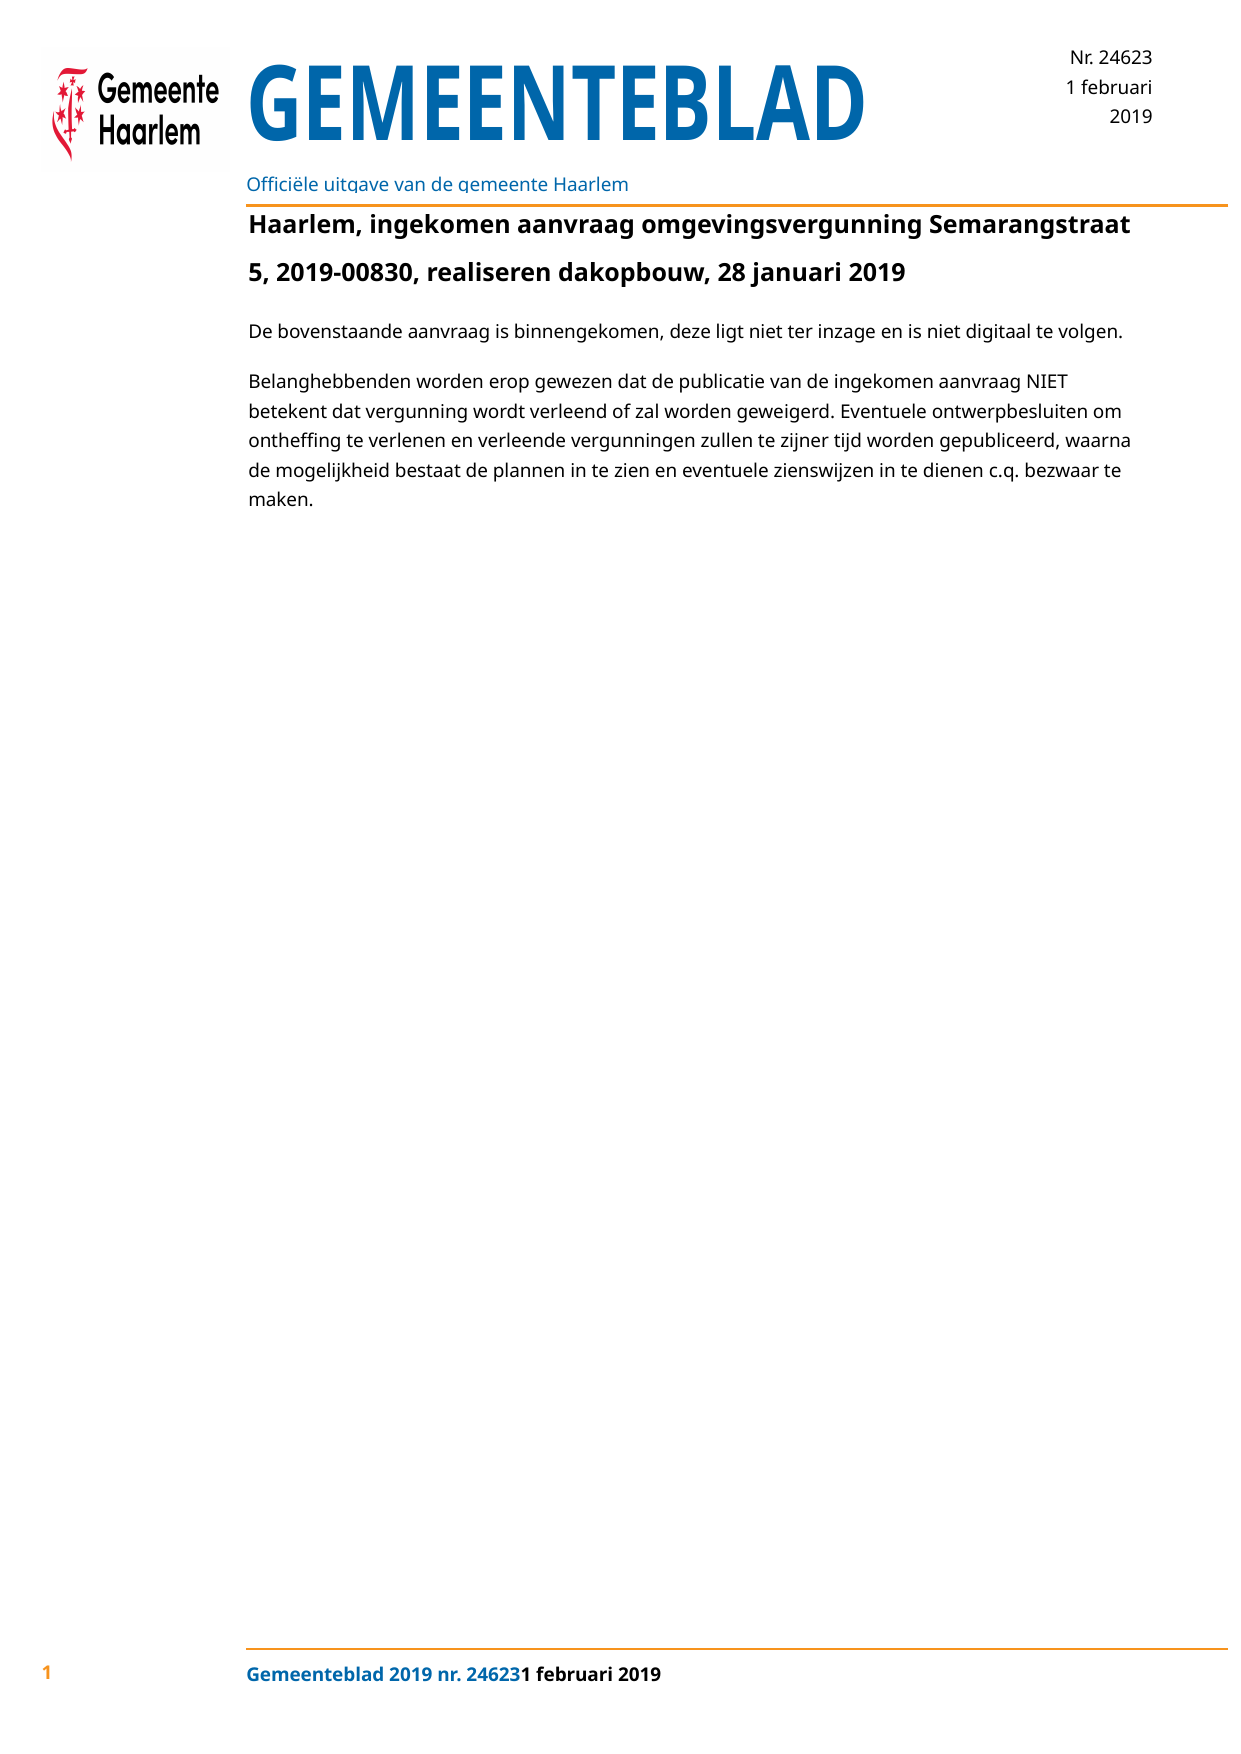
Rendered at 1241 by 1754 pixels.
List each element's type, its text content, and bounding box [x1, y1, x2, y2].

text Belanghebbenden worden erop gewezen dat de publicatie van de ingekomen aanvraag NIET betekent dat vergunning wordt verleend of zal worden geweigerd. Eventuele ontwerpbesluiten om ontheffing te verlenen en verleende vergunningen zullen te zijner tijd worden gepubliceerd, waarna de mogelijkheid bestaat de plannen in te zien en eventuele zienswijzen in te dienen c.q. bezwaar te maken. [248, 368, 1152, 512]
picture [41, 47, 231, 172]
text De bovenstaande aanvraag is binnengekomen, deze ligt niet ter inzage en is niet digitaal te volgen. [248, 318, 1152, 344]
text Haarlem, ingekomen aanvraag omgevingsvergunning Semarangstraat 5, 2019-00830, realiseren dakopbouw, 28 januari 2019 [248, 207, 1152, 288]
